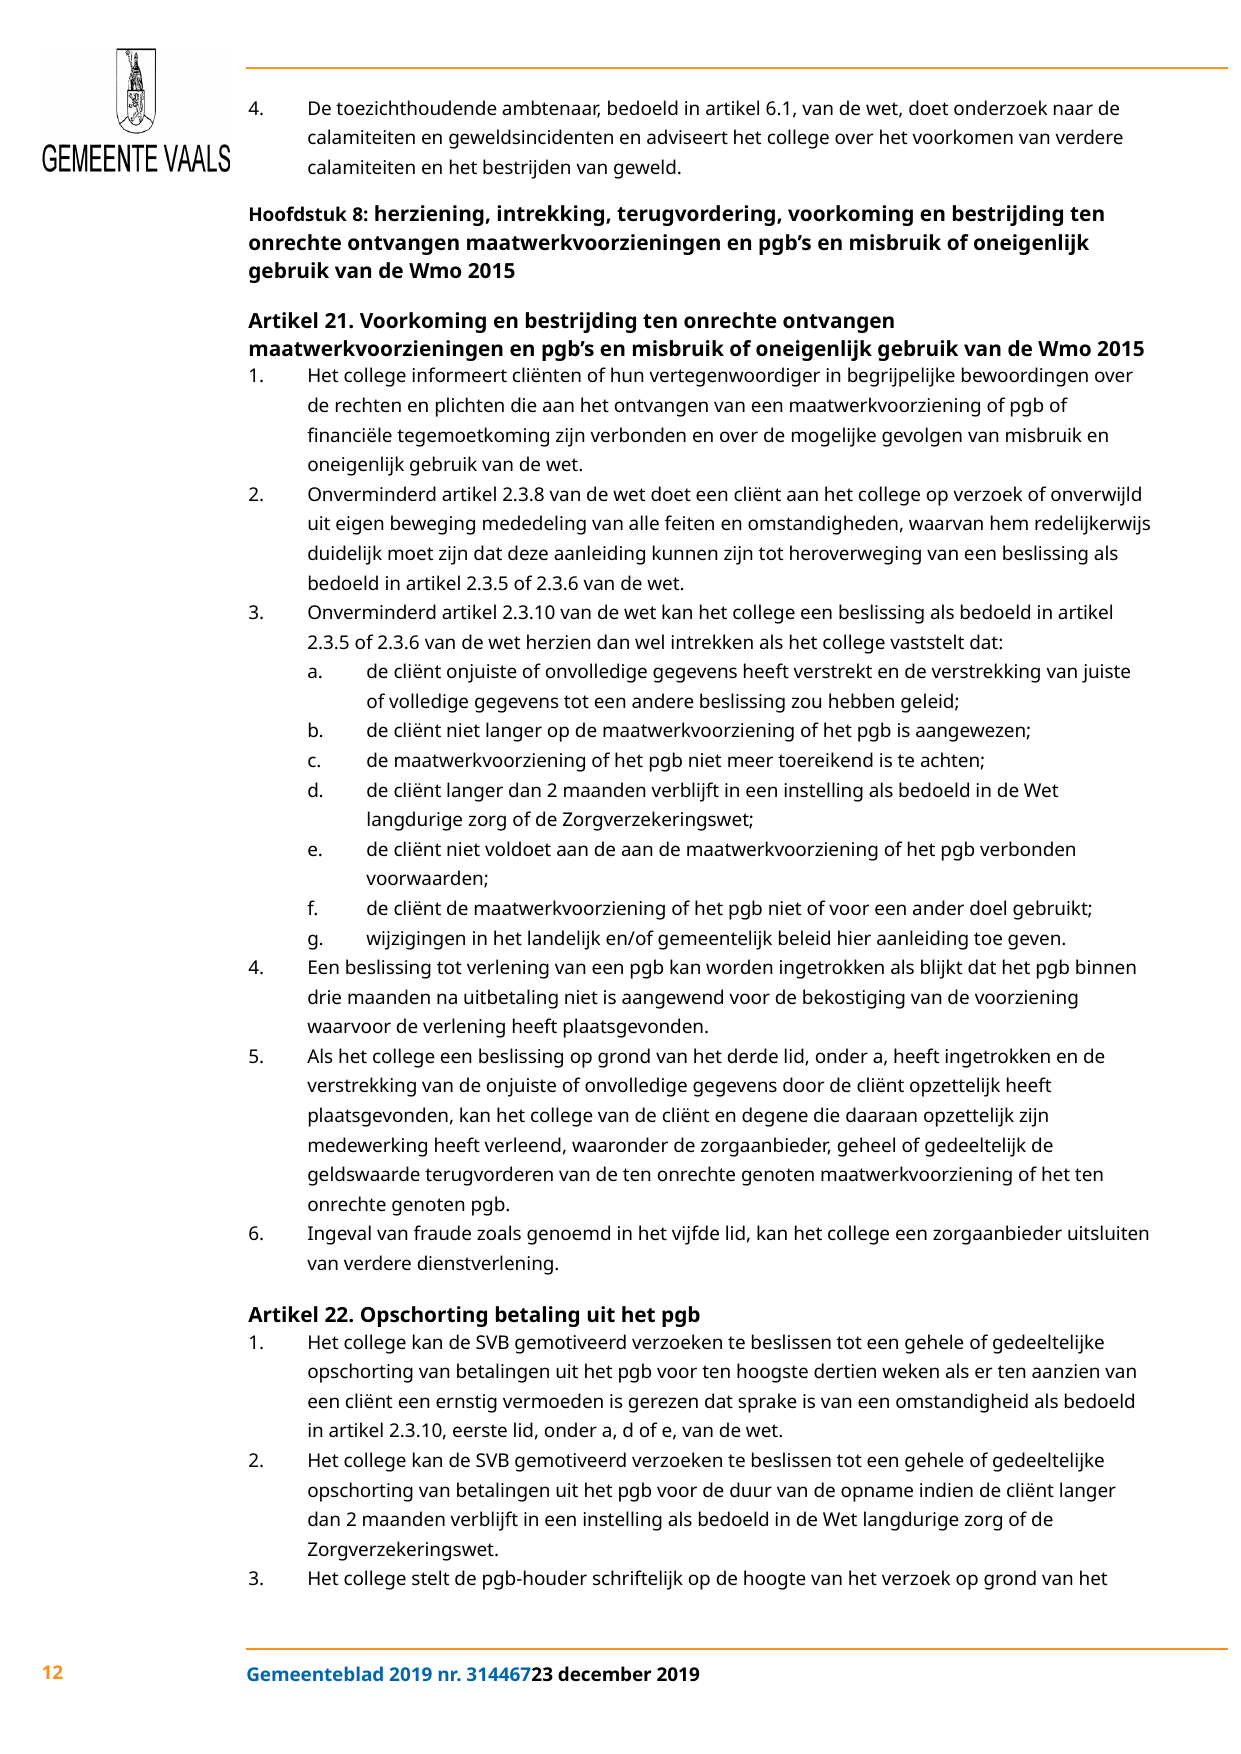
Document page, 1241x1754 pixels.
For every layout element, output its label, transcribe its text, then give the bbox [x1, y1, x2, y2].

list de cliënt onjuiste of onvolledige gegevens heeft verstrekt en de verstrekking van juiste of volledige gegevens tot een andere beslissing zou hebben geleid; [307, 658, 1152, 714]
list Als het college een beslissing op grond van het derde lid, onder a, heeft ingetrokken en de verstrekking van de onjuiste of onvolledige gegevens door de cliënt opzettelijk heeft plaatsgevonden, kan het college van de cliënt en degene die daaraan opzettelijk zijn medewerking heeft verleend, waaronder de zorgaanbieder, geheel of gedeeltelijk de geldswaarde terugvorderen van de ten onrechte genoten maatwerkvoorziening of het ten onrechte genoten pgb. [248, 1043, 1152, 1217]
list de cliënt niet langer op de maatwerkvoorziening of het pgb is aangewezen; [307, 718, 1152, 743]
list wijzigingen in het landelijk en/of gemeentelijk beleid hier aanleiding toe geven. [307, 925, 1152, 950]
list Onverminderd artikel 2.3.10 van de wet kan het college een beslissing als bedoeld in artikel 2.3.5 of 2.3.6 van de wet herzien dan wel intrekken als het college vaststelt dat: [248, 599, 1152, 654]
picture [41, 47, 231, 172]
text Hoofdstuk 8: herziening, intrekking, terugvordering, voorkoming en bestrijding ten onrechte ontvangen maatwerkvoorzieningen en pgb’s en misbruik of oneigenlijk gebruik van de Wmo 2015 [248, 199, 1152, 285]
list Het college informeert cliënten of hun vertegenwoordiger in begrijpelijke bewoordingen over de rechten en plichten die aan het ontvangen van een maatwerkvoorziening of pgb of financiële tegemoetkoming zijn verbonden en over de mogelijke gevolgen van misbruik en oneigenlijk gebruik van de wet. [248, 363, 1152, 477]
list Het college kan de SVB gemotiveerd verzoeken te beslissen tot een gehele of gedeeltelijke opschorting van betalingen uit het pgb voor ten hoogste dertien weken als er ten aanzien van een cliënt een ernstig vermoeden is gerezen dat sprake is van een omstandigheid als bedoeld in artikel 2.3.10, eerste lid, onder a, d of e, van de wet. [248, 1329, 1152, 1443]
list de cliënt niet voldoet aan de aan de maatwerkvoorziening of het pgb verbonden voorwaarden; [307, 836, 1152, 891]
list de cliënt langer dan 2 maanden verblijft in een instelling als bedoeld in de Wet langdurige zorg of de Zorgverzekeringswet; [307, 777, 1152, 832]
list Het college kan de SVB gemotiveerd verzoeken te beslissen tot een gehele of gedeeltelijke opschorting van betalingen uit het pgb voor de duur van de opname indien de cliënt langer dan 2 maanden verblijft in een instelling als bedoeld in de Wet langdurige zorg of de Zorgverzekeringswet. [248, 1447, 1152, 1562]
text Artikel 21. Voorkoming en bestrijding ten onrechte ontvangen maatwerkvoorzieningen en pgb’s en misbruik of oneigenlijk gebruik van de Wmo 2015 [248, 306, 1152, 363]
list Ingeval van fraude zoals genoemd in het vijfde lid, kan het college een zorgaanbieder uitsluiten van verdere dienstverlening. [248, 1221, 1152, 1276]
list de maatwerkvoorziening of het pgb niet meer toereikend is te achten; [307, 747, 1152, 773]
list De toezichthoudende ambtenaar, bedoeld in artikel 6.1, van de wet, doet onderzoek naar de calamiteiten en geweldsincidenten en adviseert het college over het voorkomen van verdere calamiteiten en het bestrijden van geweld. [248, 95, 1152, 180]
list de cliënt de maatwerkvoorziening of het pgb niet of voor een ander doel gebruikt; [307, 895, 1152, 921]
text Artikel 22. Opschorting betaling uit het pgb [248, 1301, 1152, 1329]
list Onverminderd artikel 2.3.8 van de wet doet een cliënt aan het college op verzoek of onverwijld uit eigen beweging mededeling van alle feiten en omstandigheden, waarvan hem redelijkerwijs duidelijk moet zijn dat deze aanleiding kunnen zijn tot heroverweging van een beslissing als bedoeld in artikel 2.3.5 of 2.3.6 van de wet. [248, 481, 1152, 595]
list Het college stelt de pgb-houder schriftelijk op de hoogte van het verzoek op grond van het [248, 1566, 1152, 1591]
list Een beslissing tot verlening van een pgb kan worden ingetrokken als blijkt dat het pgb binnen drie maanden na uitbetaling niet is aangewend voor de bekostiging van de voorziening waarvoor de verlening heeft plaatsgevonden. [248, 954, 1152, 1039]
